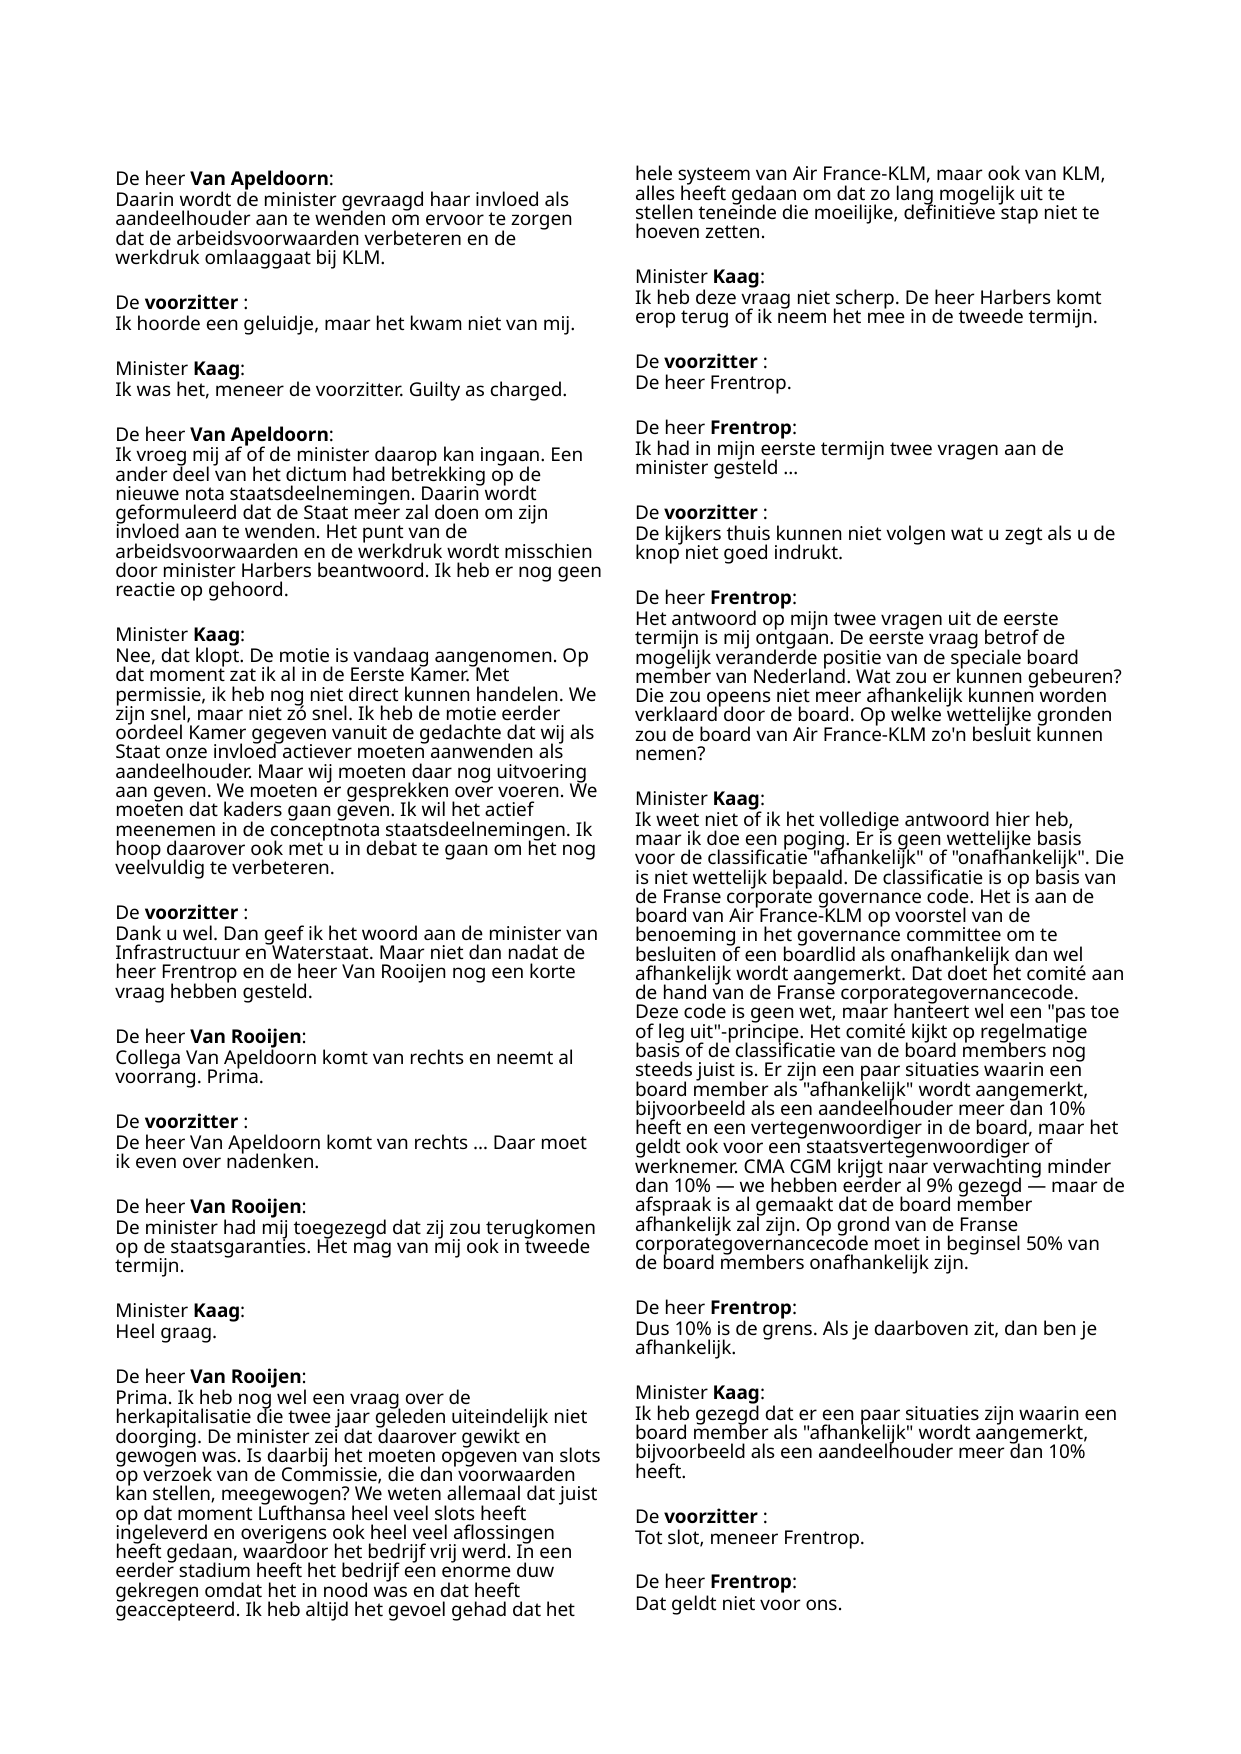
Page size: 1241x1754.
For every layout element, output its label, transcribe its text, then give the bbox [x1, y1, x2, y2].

text Minister Kaag: [635, 1379, 1125, 1405]
text De heer Van Apeldoorn: [115, 421, 605, 446]
text Minister Kaag: [115, 621, 605, 647]
text Ik heb deze vraag niet scherp. De heer Harbers komt erop terug of ik neem het mee in de tweede termijn. [635, 289, 1125, 327]
text De heer Frentrop: [635, 584, 1125, 610]
text De heer Frentrop: [635, 1569, 1125, 1594]
text De heer Frentrop: [635, 414, 1125, 440]
text Heel graag. [115, 1323, 605, 1342]
text De kijkers thuis kunnen niet volgen wat u zegt als u de knop niet goed indrukt. [635, 525, 1125, 563]
text De heer Van Rooijen: [115, 1363, 605, 1389]
text Dank u wel. Dan geef ik het woord aan de minister van Infrastructuur en Waterstaat. Maar niet dan nadat de heer Frentrop en de heer Van Rooijen nog een korte vraag hebben gesteld. [115, 925, 605, 1002]
text Daarin wordt de minister gevraagd haar invloed als aandeelhouder aan te wenden om ervoor te zorgen dat de arbeidsvoorwaarden verbeteren en de werkdruk omlaaggaat bij KLM. [115, 191, 605, 268]
text De heer Van Apeldoorn: [115, 165, 605, 191]
text Ik was het, meneer de voorzitter. Guilty as charged. [115, 381, 605, 400]
text De voorzitter : [115, 1108, 605, 1134]
text De minister had mij toegezegd dat zij zou terugkomen op de staatsgaranties. Het mag van mij ook in tweede termijn. [115, 1219, 605, 1277]
text Tot slot, meneer Frentrop. [635, 1529, 1125, 1548]
text De voorzitter : [115, 899, 605, 925]
text Prima. Ik heb nog wel een vraag over de herkapitalisatie die twee jaar geleden uiteindelijk niet doorging. De minister zei dat daarover gewikt en gewogen was. Is daarbij het moeten opgeven van slots op verzoek van de Commissie, die dan voorwaarden kan stellen, meegewogen? We weten allemaal dat juist op dat moment Lufthansa heel veel slots heeft ingeleverd en overigens ook heel veel aflossingen heeft gedaan, waardoor het bedrijf vrij werd. In een eerder stadium heeft het bedrijf een enorme duw gekregen omdat het in nood was en dat heeft geaccepteerd. Ik heb altijd het gevoel gehad dat het [115, 1389, 605, 1620]
text De heer Frentrop: [635, 1294, 1125, 1320]
text De heer Van Rooijen: [115, 1193, 605, 1219]
text De heer Van Apeldoorn komt van rechts … Daar moet ik even over nadenken. [115, 1134, 605, 1172]
text De voorzitter : [635, 499, 1125, 525]
text Ik weet niet of ik het volledige antwoord hier heb, maar ik doe een poging. Er is geen wettelijke basis voor de classificatie "afhankelijk" of "onafhankelijk". Die is niet wettelijk bepaald. De classificatie is op basis van de Franse corporate governance code. Het is aan de board van Air France-KLM op voorstel van de benoeming in het governance committee om te besluiten of een boardlid als onafhankelijk dan wel afhankelijk wordt aangemerkt. Dat doet het comité aan de hand van de Franse corporategovernancecode. Deze code is geen wet, maar hanteert wel een "pas toe of leg uit"-principe. Het comité kijkt op regelmatige basis of de classificatie van de board members nog steeds juist is. Er zijn een paar situaties waarin een board member als "afhankelijk" wordt aangemerkt, bijvoorbeeld als een aandeelhouder meer dan 10% heeft en een vertegenwoordiger in de board, maar het geldt ook voor een staatsvertegenwoordiger of werknemer. CMA CGM krijgt naar verwachting minder dan 10% — we hebben eerder al 9% gezegd — maar de afspraak is al gemaakt dat de board member afhankelijk zal zijn. Op grond van de Franse corporategovernancecode moet in beginsel 50% van de board members onafhankelijk zijn. [635, 811, 1125, 1273]
text Ik had in mijn eerste termijn twee vragen aan de minister gesteld … [635, 440, 1125, 478]
text De heer Van Rooijen: [115, 1023, 605, 1049]
text Dat geldt niet voor ons. [635, 1594, 1125, 1614]
text De voorzitter : [635, 348, 1125, 374]
text De heer Frentrop. [635, 374, 1125, 393]
text Ik heb gezegd dat er een paar situaties zijn waarin een board member als "afhankelijk" wordt aangemerkt, bijvoorbeeld als een aandeelhouder meer dan 10% heeft. [635, 1405, 1125, 1482]
text De voorzitter : [635, 1503, 1125, 1529]
text De voorzitter : [115, 289, 605, 315]
text Minister Kaag: [635, 785, 1125, 811]
text Dus 10% is de grens. Als je daarboven zit, dan ben je afhankelijk. [635, 1320, 1125, 1358]
text Collega Van Apeldoorn komt van rechts en neemt al voorrang. Prima. [115, 1049, 605, 1087]
text hele systeem van Air France-KLM, maar ook van KLM, alles heeft gedaan om dat zo lang mogelijk uit te stellen teneinde die moeilijke, definitieve stap niet te hoeven zetten. [635, 165, 1125, 242]
text Ik hoorde een geluidje, maar het kwam niet van mij. [115, 315, 605, 334]
text Minister Kaag: [115, 355, 605, 381]
text Nee, dat klopt. De motie is vandaag aangenomen. Op dat moment zat ik al in de Eerste Kamer. Met permissie, ik heb nog niet direct kunnen handelen. We zijn snel, maar niet zó snel. Ik heb de motie eerder oordeel Kamer gegeven vanuit de gedachte dat wij als Staat onze invloed actiever moeten aanwenden als aandeelhouder. Maar wij moeten daar nog uitvoering aan geven. We moeten er gesprekken over voeren. We moeten dat kaders gaan geven. Ik wil het actief meenemen in de conceptnota staatsdeelnemingen. Ik hoop daarover ook met u in debat te gaan om het nog veelvuldig te verbeteren. [115, 647, 605, 878]
text Minister Kaag: [115, 1297, 605, 1323]
text Het antwoord op mijn twee vragen uit de eerste termijn is mij ontgaan. De eerste vraag betrof de mogelijk veranderde positie van de speciale board member van Nederland. Wat zou er kunnen gebeuren? Die zou opeens niet meer afhankelijk kunnen worden verklaard door de board. Op welke wettelijke gronden zou de board van Air France-KLM zo'n besluit kunnen nemen? [635, 610, 1125, 764]
text Minister Kaag: [635, 263, 1125, 289]
text Ik vroeg mij af of de minister daarop kan ingaan. Een ander deel van het dictum had betrekking op de nieuwe nota staatsdeelnemingen. Daarin wordt geformuleerd dat de Staat meer zal doen om zijn invloed aan te wenden. Het punt van de arbeidsvoorwaarden en de werkdruk wordt misschien door minister Harbers beantwoord. Ik heb er nog geen reactie op gehoord. [115, 446, 605, 601]
